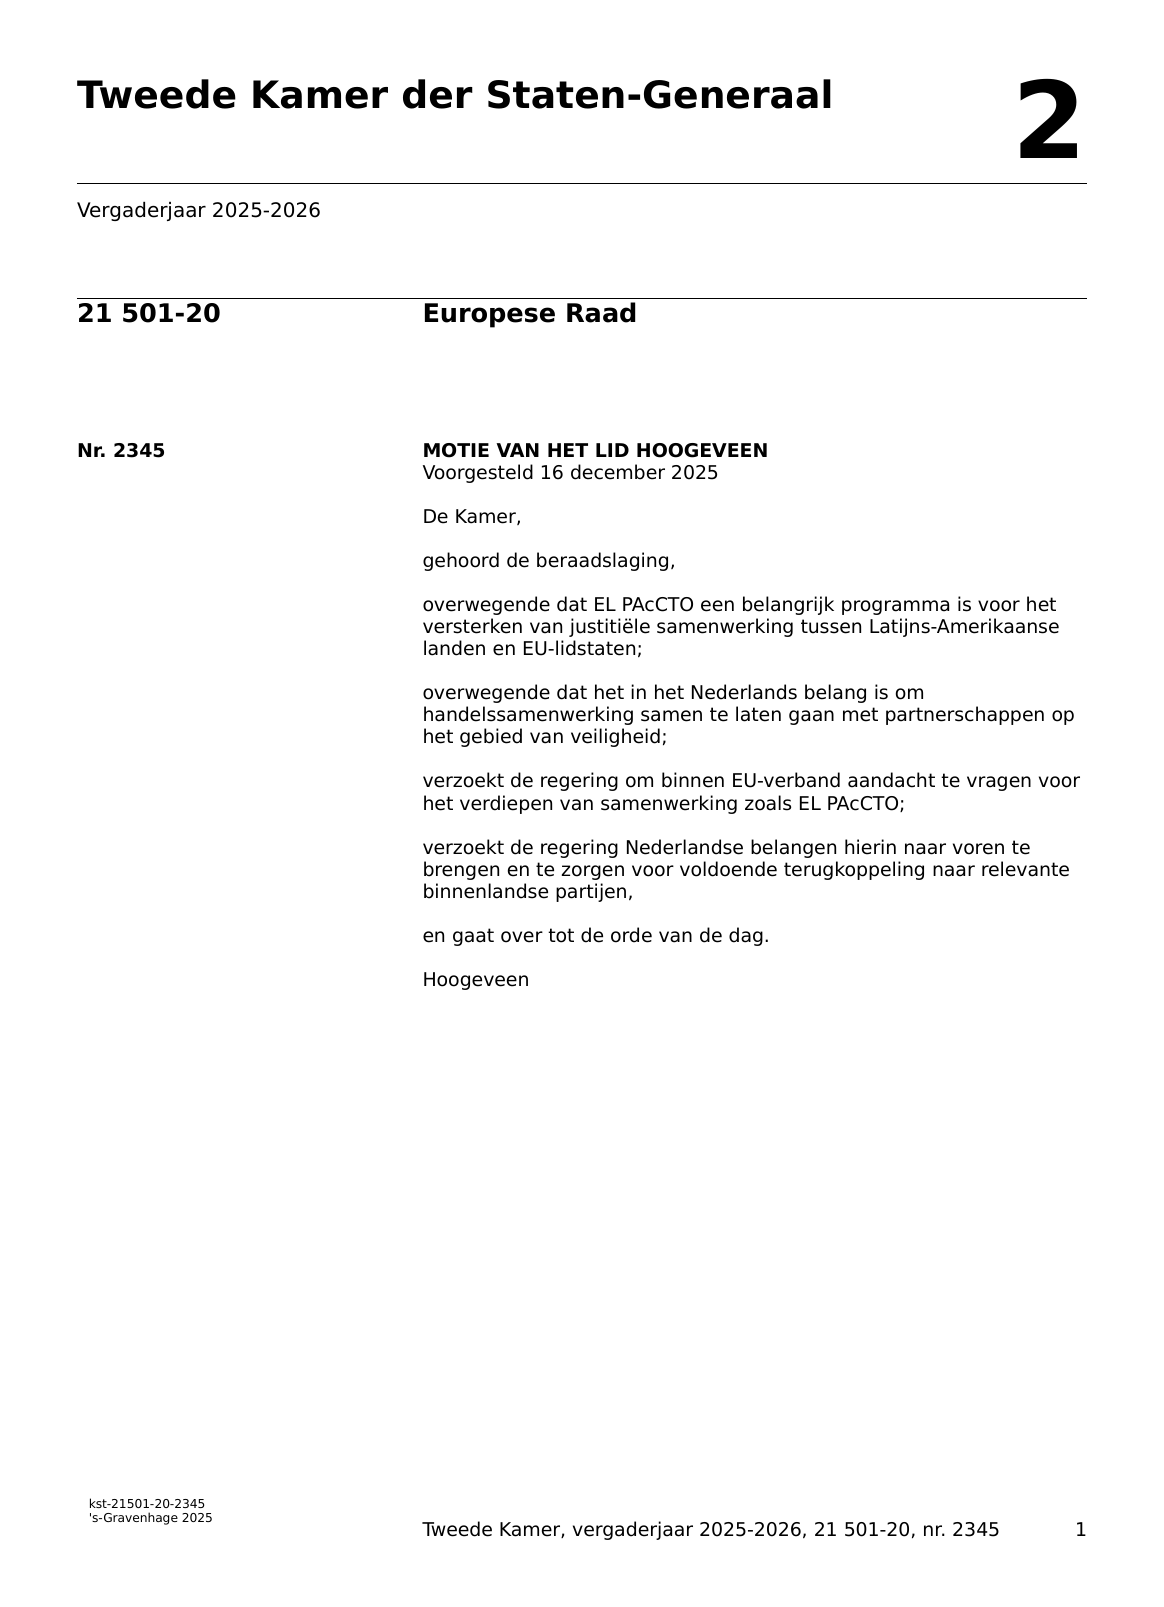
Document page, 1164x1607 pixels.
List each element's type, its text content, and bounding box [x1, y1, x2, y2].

table_cell Vergaderjaar 2025-2026 [77, 184, 1087, 298]
subtitle 21 501-20 Europese Raad [77, 299, 1087, 329]
subtitle Nr. 2345 MOTIE VAN HET LID HOOGEVEEN [77, 440, 1087, 462]
text 's-Gravenhage 2025 [88, 1511, 323, 1525]
text overwegende dat EL PAcCTO een belangrijk programma is voor het versterken van justitiële samenwerking tussen Latijns-Amerikaanse landen en EU-lidstaten; [422, 594, 1087, 660]
text gehoord de beraadslaging, [422, 550, 1087, 572]
text Hoogeveen [422, 969, 1087, 991]
text Voorgesteld 16 december 2025 [422, 462, 1087, 484]
text De Kamer, [422, 506, 1087, 528]
text verzoekt de regering Nederlandse belangen hierin naar voren te brengen en te zorgen voor voldoende terugkoppeling naar relevante binnenlandse partijen, [422, 837, 1087, 902]
text en gaat over tot de orde van de dag. [422, 925, 1087, 947]
text kst-21501-20-2345 [88, 1497, 323, 1511]
text verzoekt de regering om binnen EU-verband aandacht te vragen voor het verdiepen van samenwerking zoals EL PAcCTO; [422, 770, 1087, 814]
table_header Tweede Kamer der Staten-Generaal [77, 59, 886, 183]
table_header 2 [886, 59, 1087, 183]
text overwegende dat het in het Nederlands belang is om handelssamenwerking samen te laten gaan met partnerschappen op het gebied van veiligheid; [422, 682, 1087, 748]
